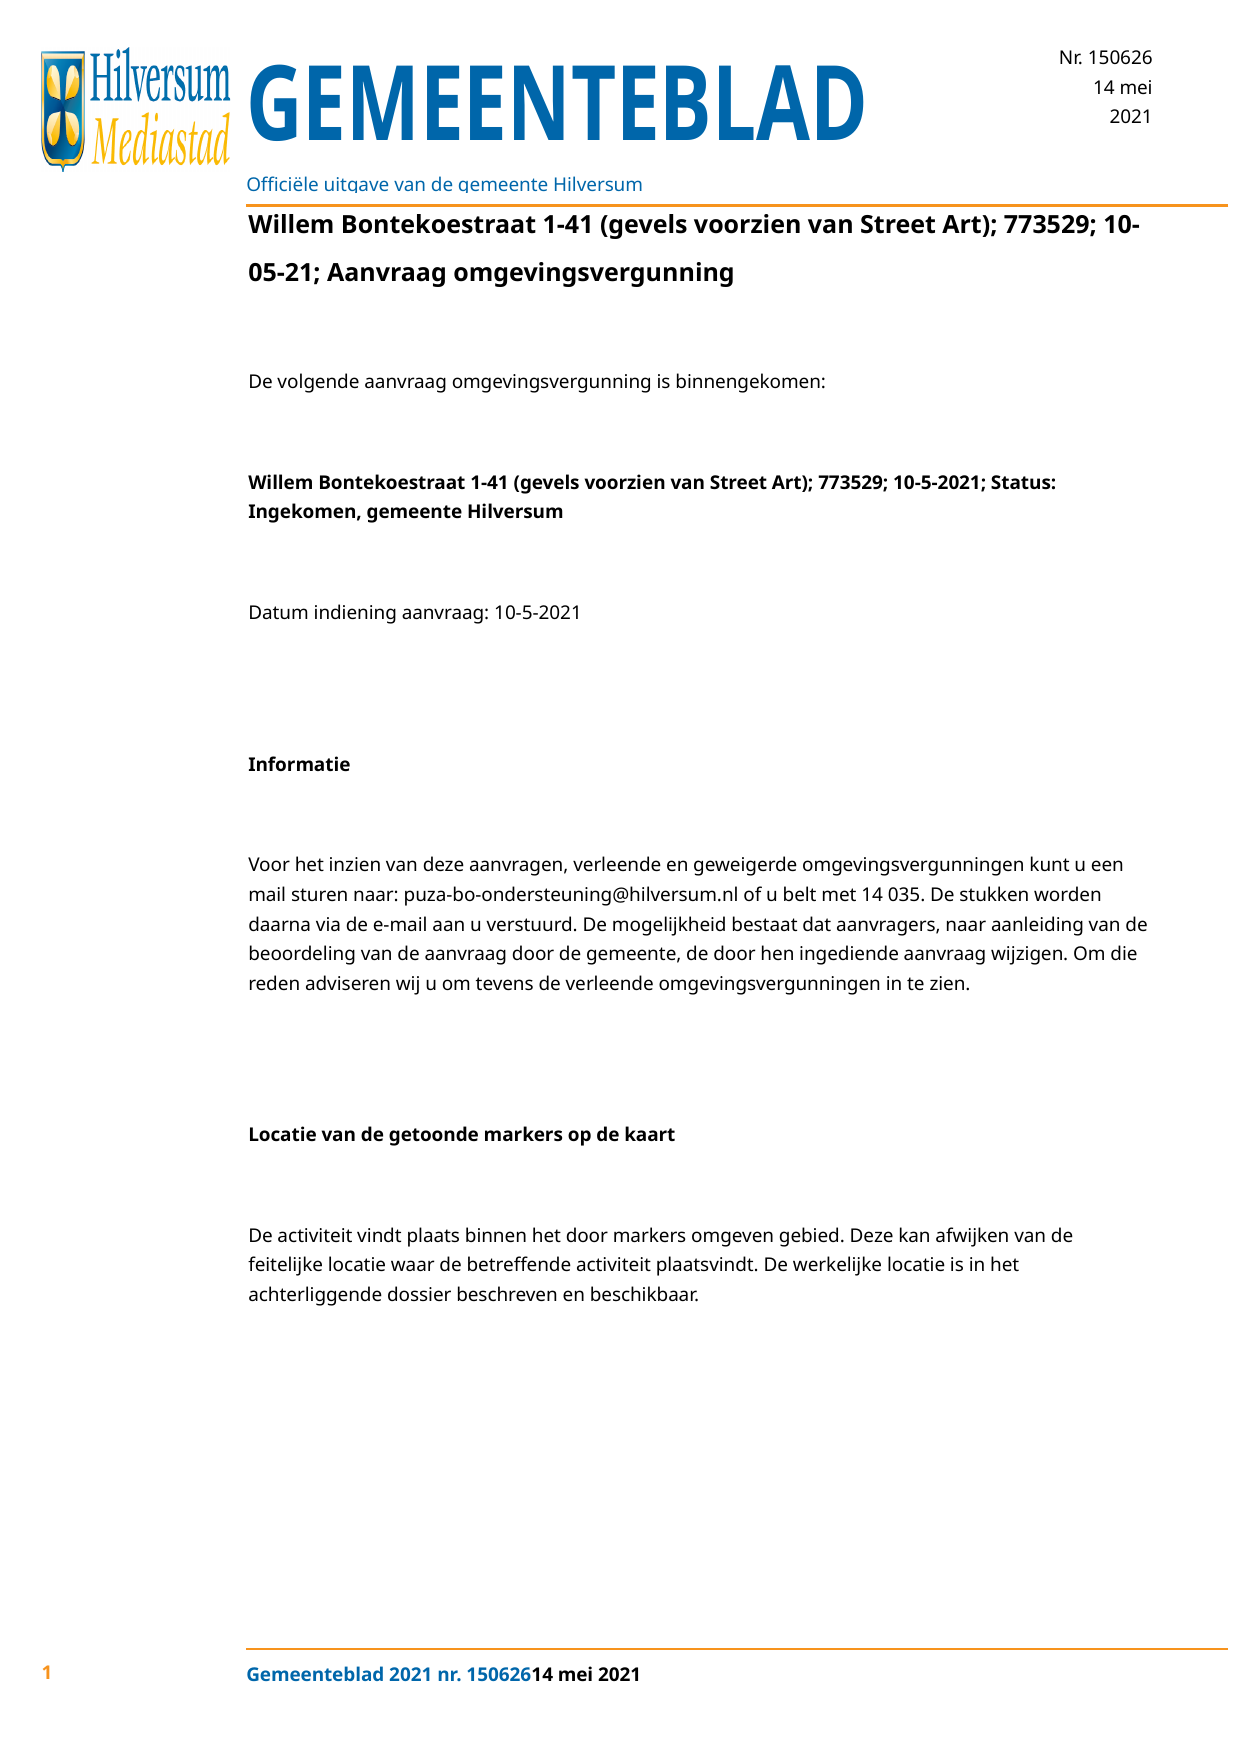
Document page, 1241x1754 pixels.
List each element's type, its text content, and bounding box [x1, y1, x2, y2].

picture [41, 47, 231, 172]
text Datum indiening aanvraag: 10-5-2021 [248, 599, 1152, 625]
text Voor het inzien van deze aanvragen, verleende en geweigerde omgevingsvergunningen kunt u een mail sturen naar: puza-bo-ondersteuning@hilversum.nl of u belt met 14 035. De stukken worden daarna via de e-mail aan u verstuurd. De mogelijkheid bestaat dat aanvragers, naar aanleiding van de beoordeling van de aanvraag door de gemeente, de door hen ingediende aanvraag wijzigen. Om die reden adviseren wij u om tevens de verleende omgevingsvergunningen in te zien. [248, 852, 1152, 996]
text Willem Bontekoestraat 1-41 (gevels voorzien van Street Art); 773529; 10-5-2021; Status: Ingekomen, gemeente Hilversum [248, 469, 1152, 524]
text De activiteit vindt plaats binnen het door markers omgeven gebied. Deze kan afwijken van de feitelijke locatie waar de betreffende activiteit plaatsvindt. De werkelijke locatie is in het achterliggende dossier beschreven en beschikbaar. [248, 1222, 1152, 1307]
text De volgende aanvraag omgevingsvergunning is binnengekomen: [248, 368, 1152, 394]
text Informatie [248, 751, 1152, 777]
text Locatie van de getoonde markers op de kaart [248, 1121, 1152, 1147]
text Willem Bontekoestraat 1-41 (gevels voorzien van Street Art); 773529; 10-05-21; Aanvraag omgevingsvergunning [248, 207, 1152, 288]
